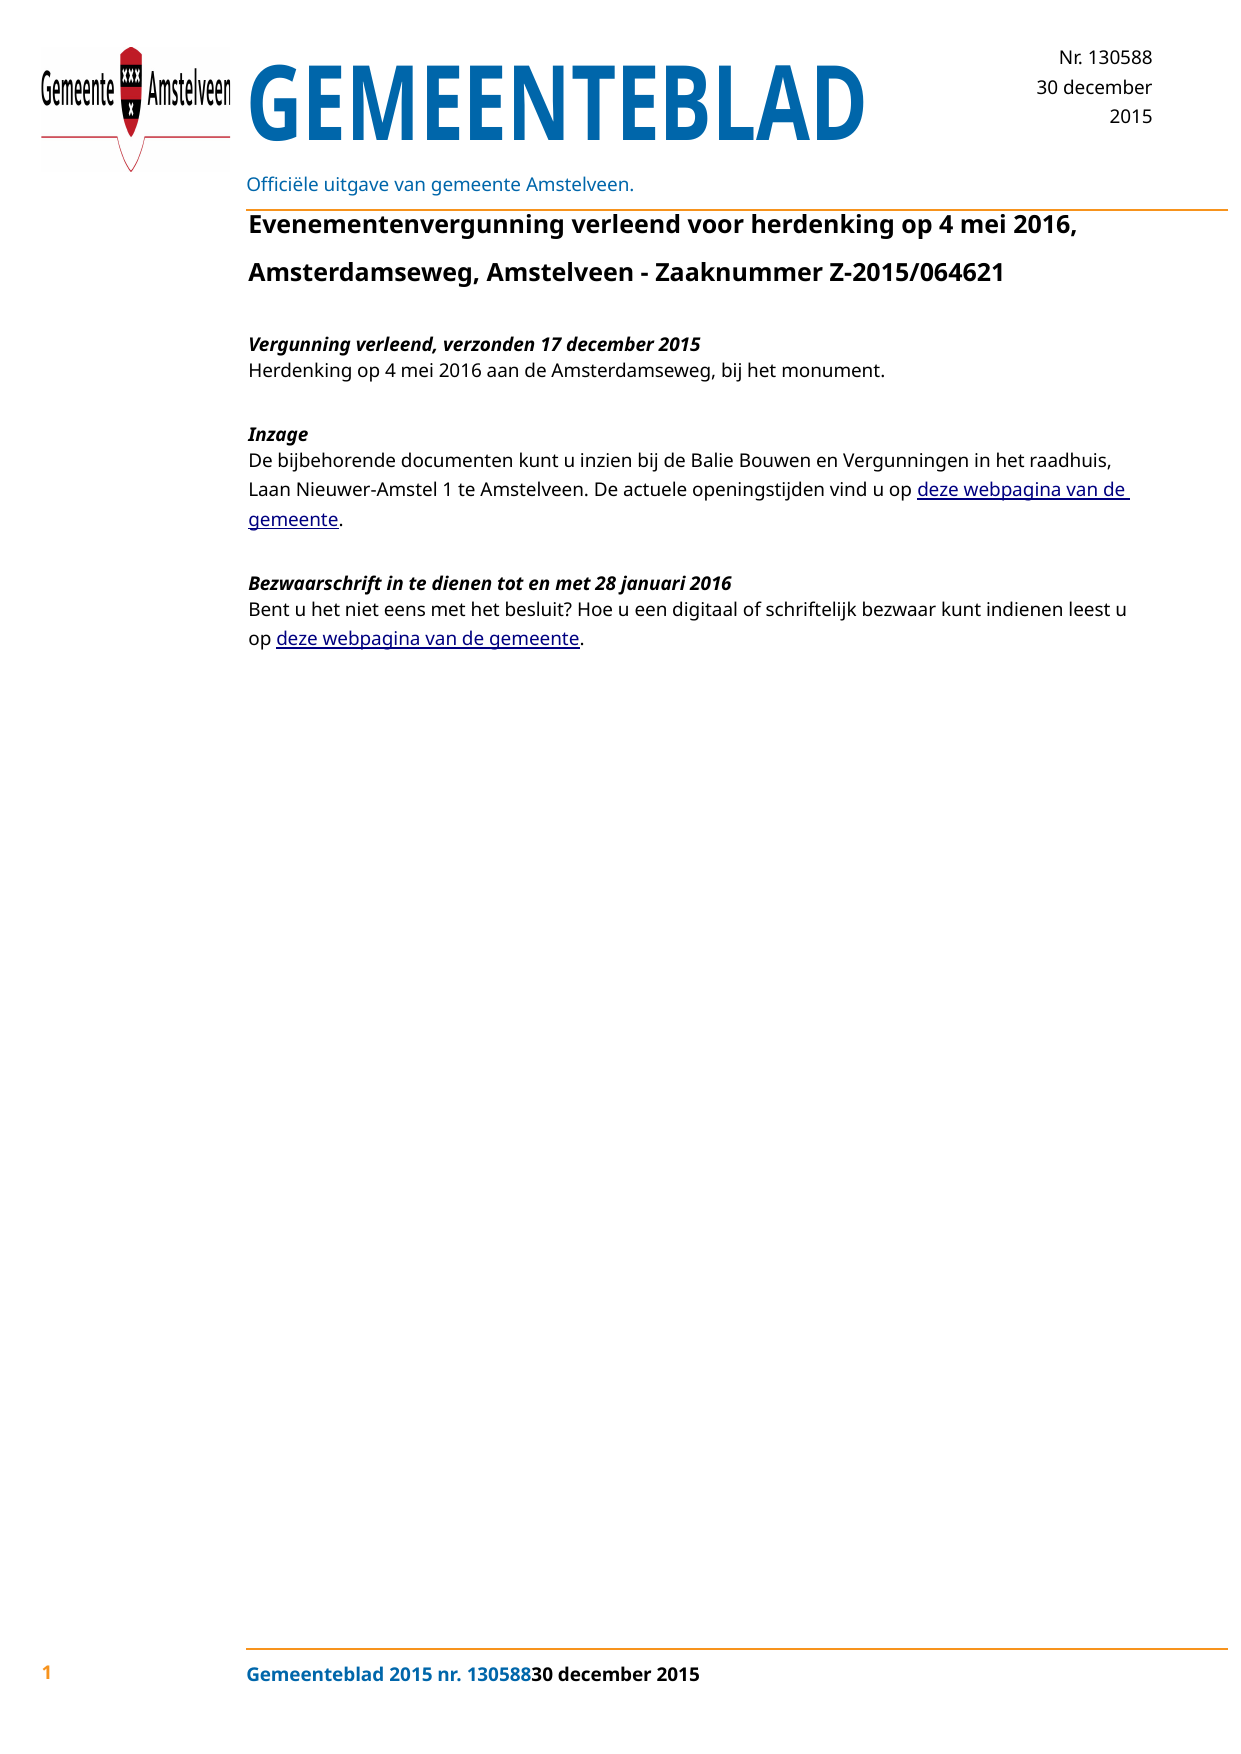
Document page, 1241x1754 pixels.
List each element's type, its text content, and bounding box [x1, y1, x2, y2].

text Vergunning verleend, verzonden 17 december 2015 [248, 331, 1152, 357]
text Bent u het niet eens met het besluit? Hoe u een digitaal of schriftelijk bezwaar kunt indienen leest u op deze webpagina van de gemeente. [248, 596, 1152, 651]
text De bijbehorende documenten kunt u inzien bij de Balie Bouwen en Vergunningen in het raadhuis, Laan Nieuwer-Amstel 1 te Amstelveen. De actuele openingstijden vind u op deze webpagina van de gemeente. [248, 447, 1152, 532]
picture [41, 47, 231, 172]
text Inzage [248, 421, 1152, 447]
text Evenementenvergunning verleend voor herdenking op 4 mei 2016, Amsterdamseweg, Amstelveen - Zaaknummer Z-2015/064621 [248, 211, 1152, 288]
text Herdenking op 4 mei 2016 aan de Amsterdamseweg, bij het monument. [248, 357, 1152, 383]
text Bezwaarschrift in te dienen tot en met 28 januari 2016 [248, 570, 1152, 596]
